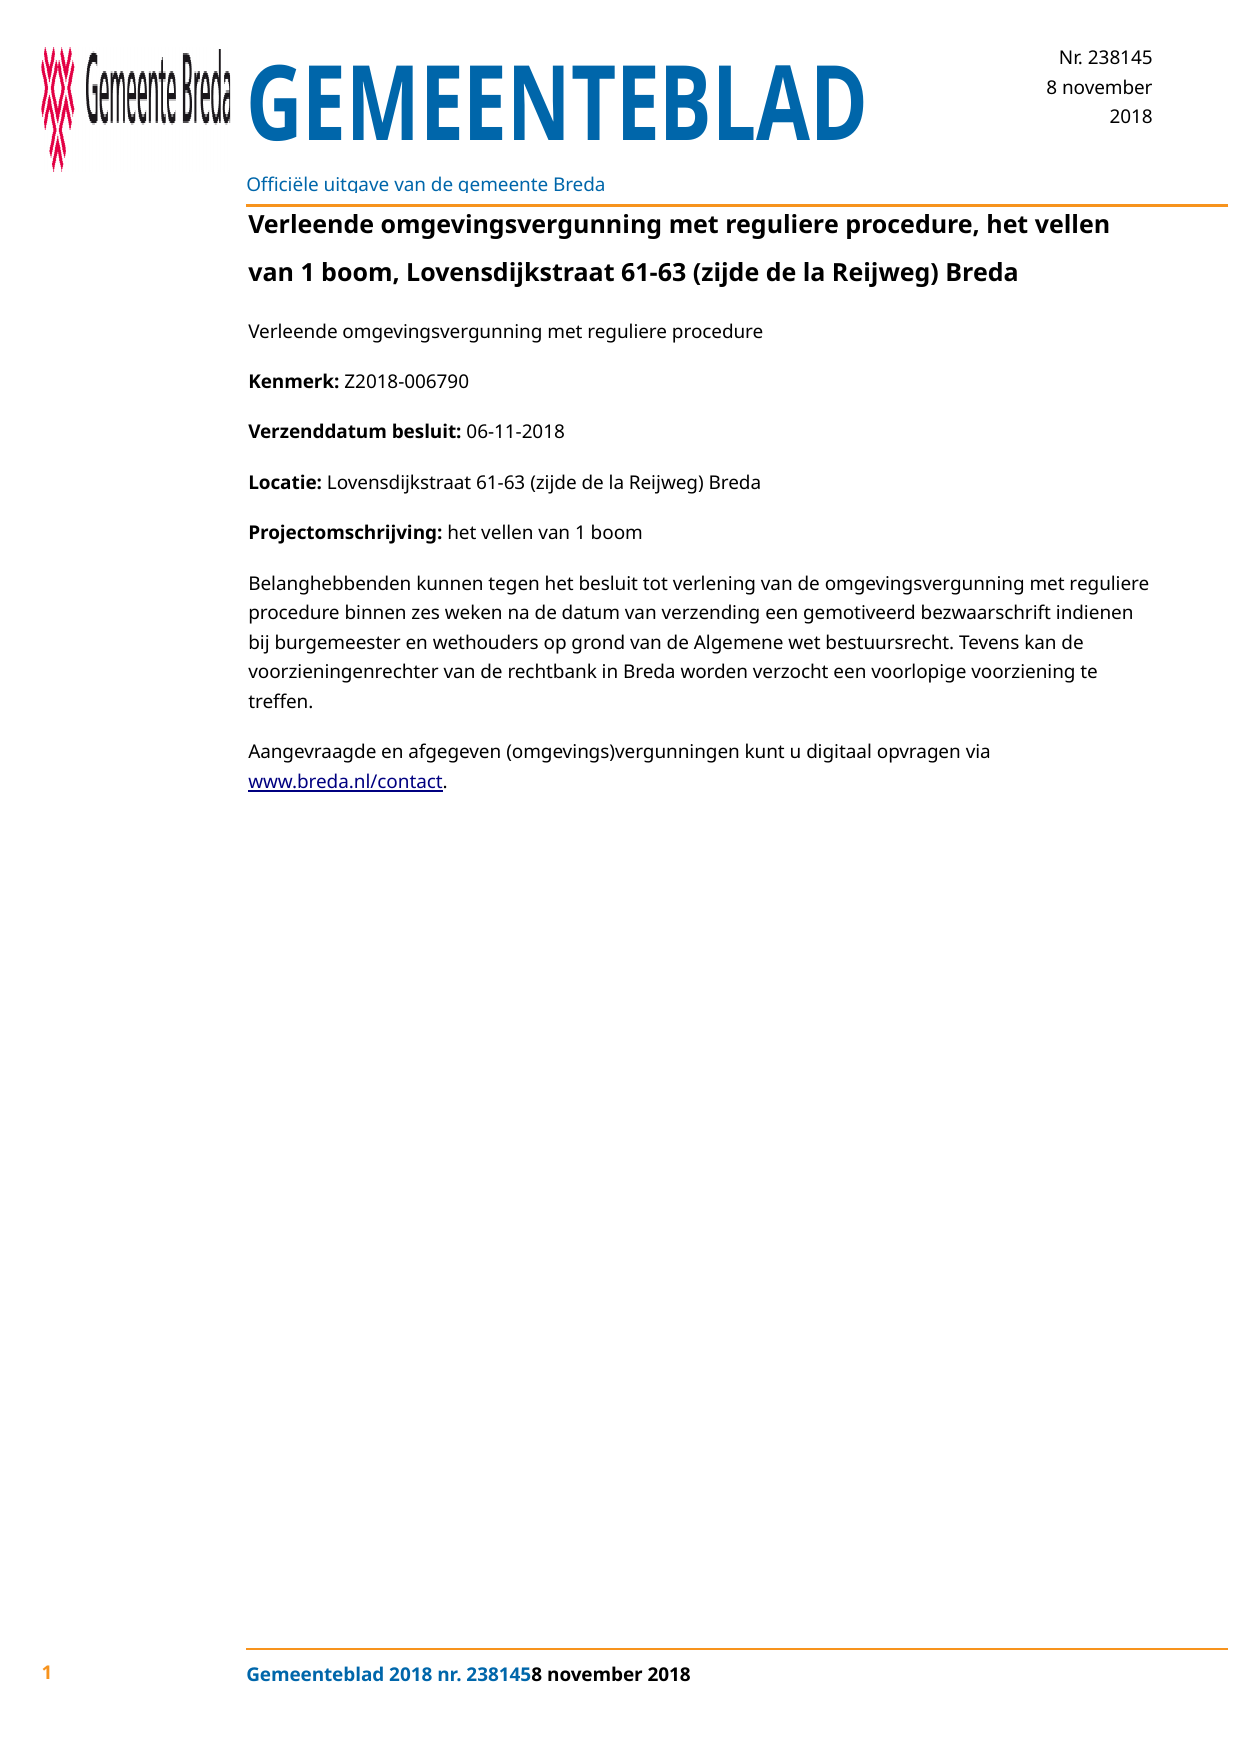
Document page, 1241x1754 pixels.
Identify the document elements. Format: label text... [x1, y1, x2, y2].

text Verzenddatum besluit: 06-11-2018 [248, 419, 1152, 444]
text Aangevraagde en afgegeven (omgevings)vergunningen kunt u digitaal opvragen via www.breda.nl/contact. [248, 739, 1152, 794]
text Verleende omgevingsvergunning met reguliere procedure [248, 318, 1152, 344]
text Belanghebbenden kunnen tegen het besluit tot verlening van de omgevingsvergunning met reguliere procedure binnen zes weken na de datum van verzending een gemotiveerd bezwaarschrift indienen bij burgemeester en wethouders op grond van de Algemene wet bestuursrecht. Tevens kan de voorzieningenrechter van de rechtbank in Breda worden verzocht een voorlopige voorziening te treffen. [248, 570, 1152, 714]
text Verleende omgevingsvergunning met reguliere procedure, het vellen van 1 boom, Lovensdijkstraat 61-63 (zijde de la Reijweg) Breda [248, 207, 1152, 288]
text Projectomschrijving: het vellen van 1 boom [248, 519, 1152, 545]
text Locatie: Lovensdijkstraat 61-63 (zijde de la Reijweg) Breda [248, 469, 1152, 495]
picture [41, 47, 231, 172]
text Kenmerk: Z2018-006790 [248, 368, 1152, 394]
